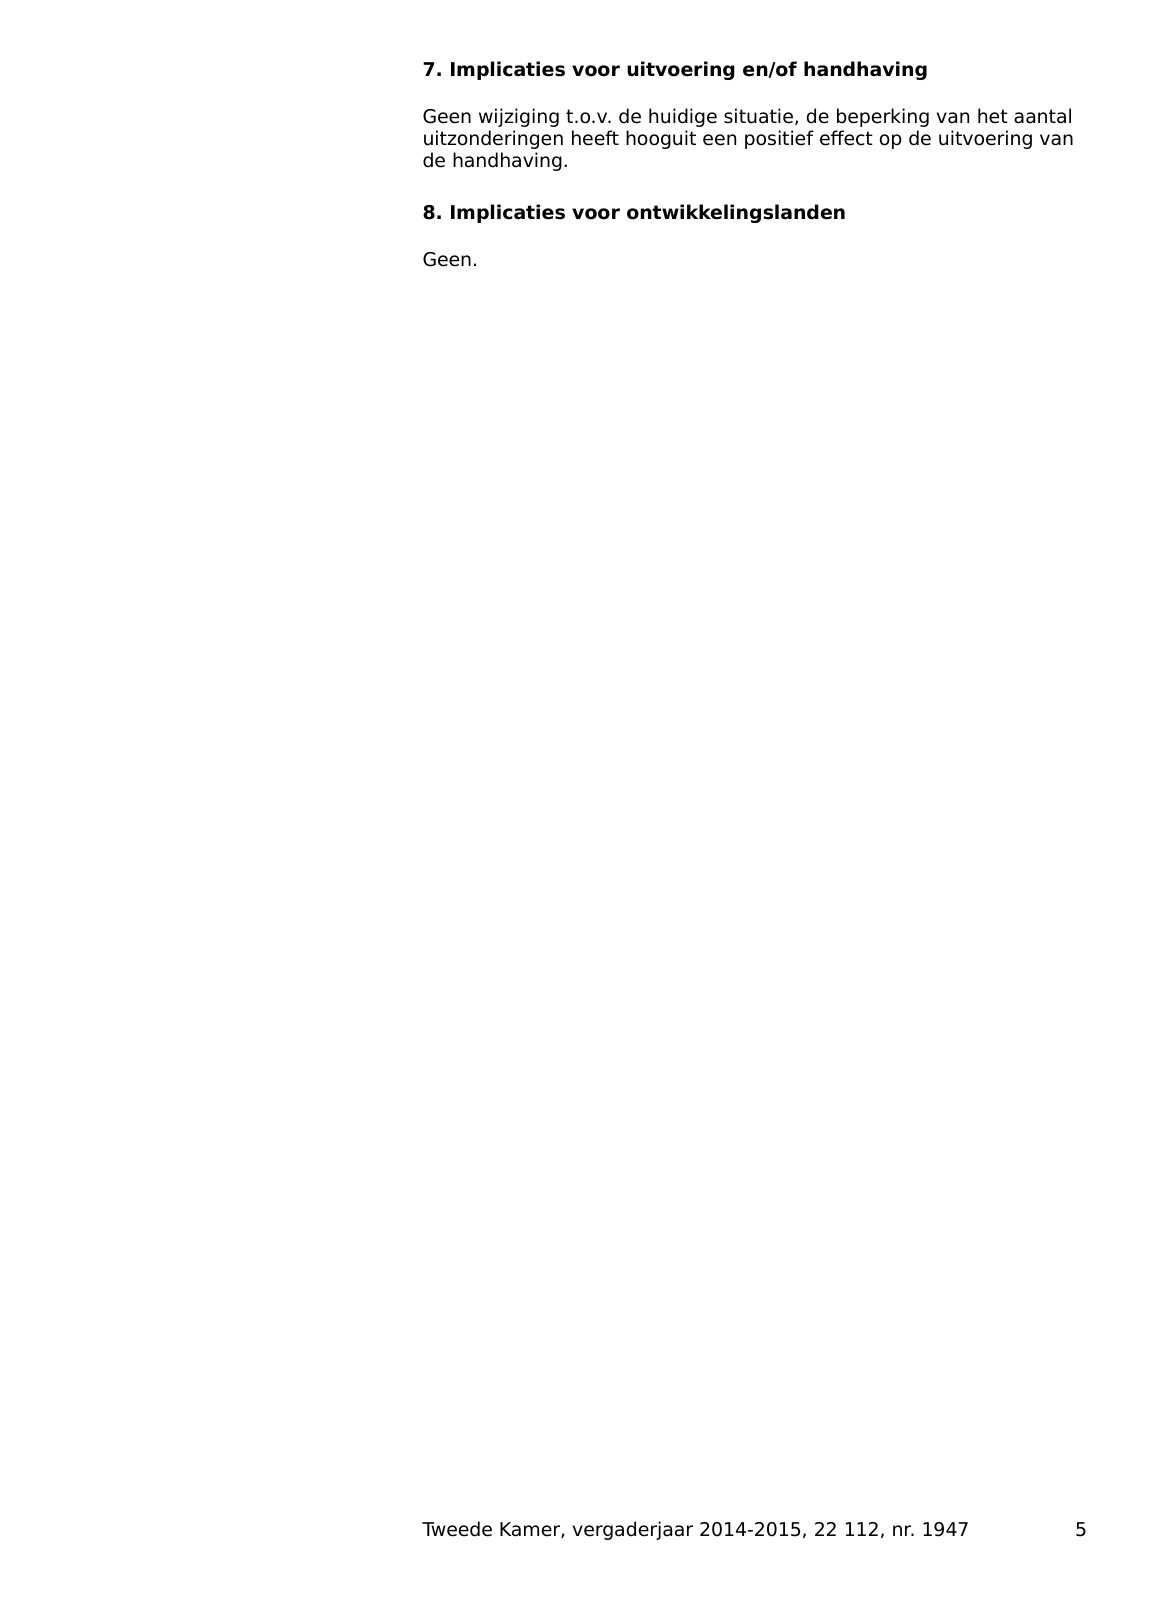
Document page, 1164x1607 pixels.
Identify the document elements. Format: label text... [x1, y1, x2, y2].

text Geen. [422, 249, 1087, 271]
subtitle 8. Implicaties voor ontwikkelingslanden [422, 202, 1087, 224]
text Geen wijziging t.o.v. de huidige situatie, de beperking van het aantal uitzonderingen heeft hooguit een positief effect op de uitvoering van de handhaving. [422, 106, 1087, 172]
subtitle 7. Implicaties voor uitvoering en/of handhaving [422, 59, 1087, 81]
